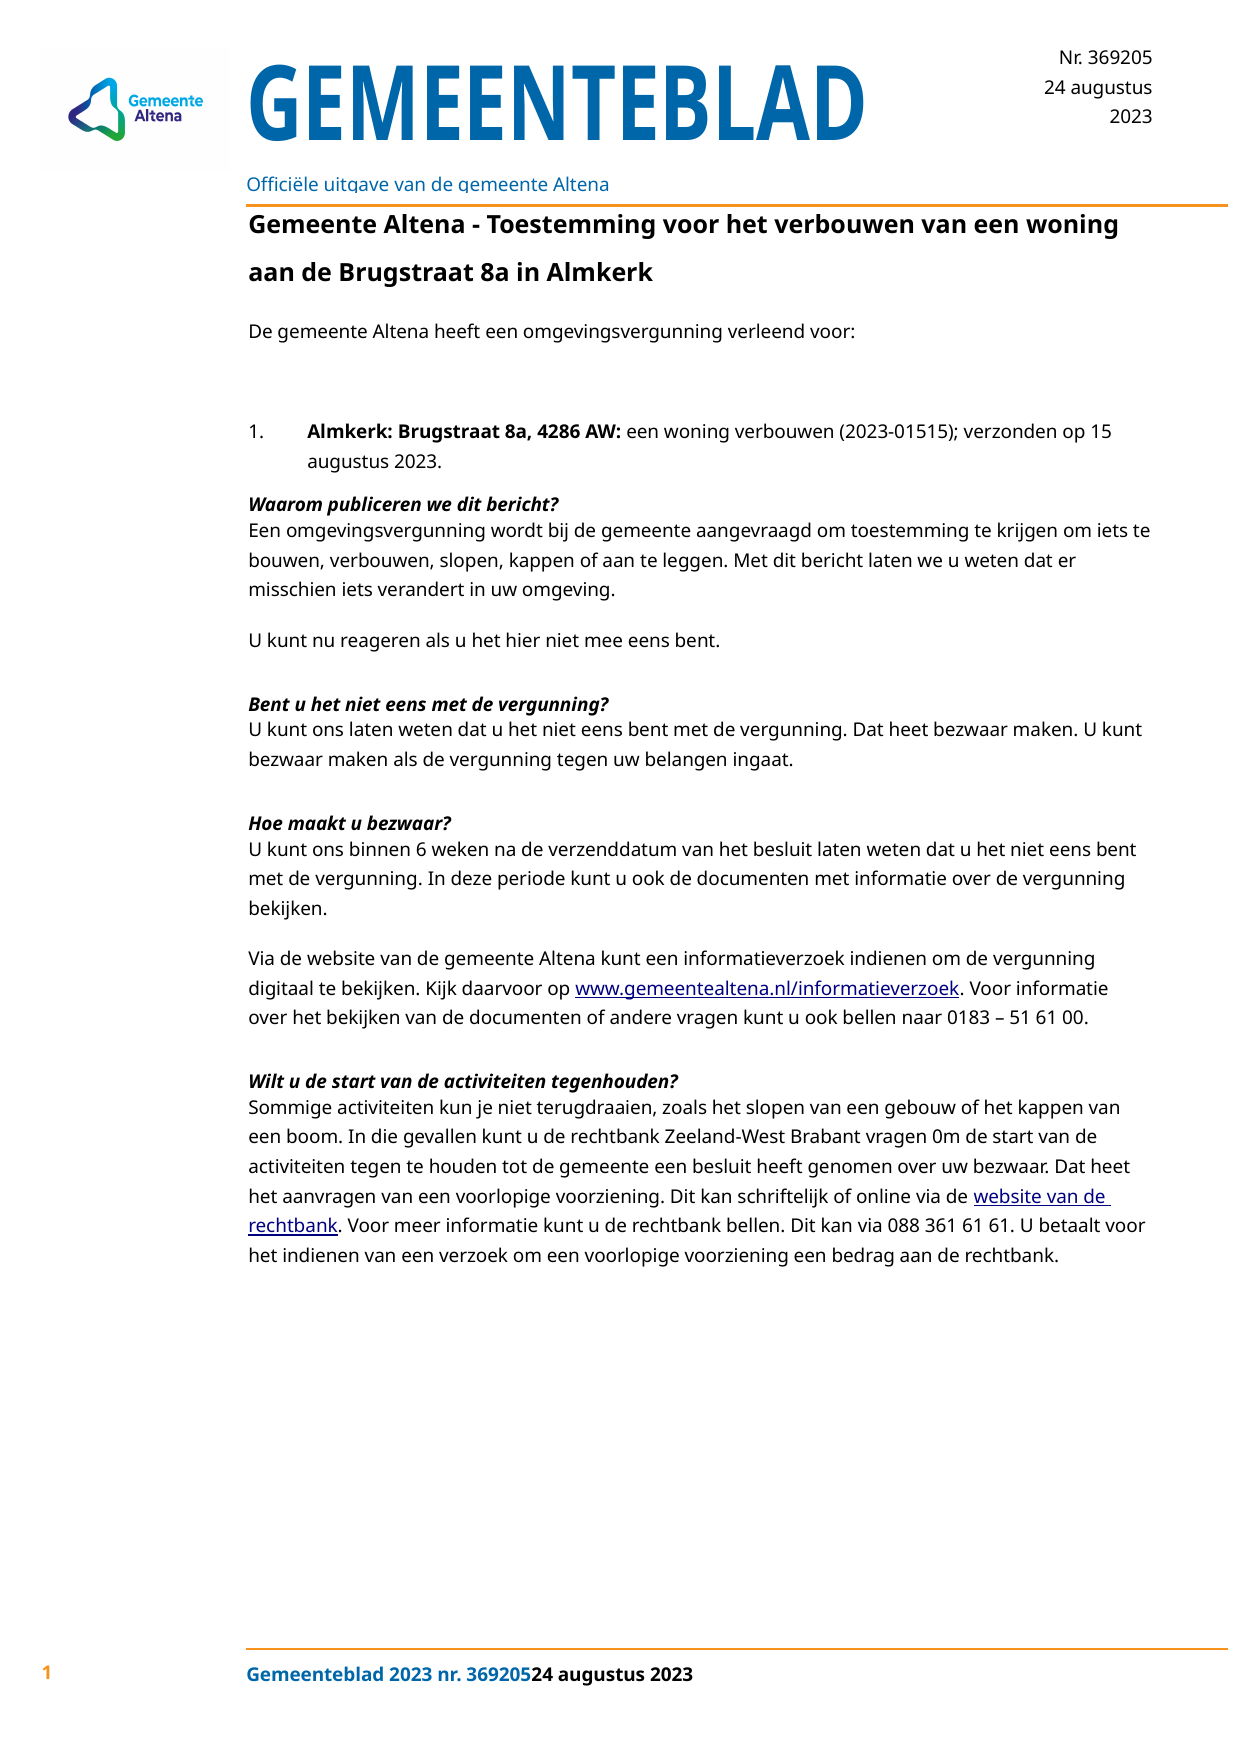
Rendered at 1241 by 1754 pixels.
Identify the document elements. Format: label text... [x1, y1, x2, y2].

text Wilt u de start van de activiteiten tegenhouden? [248, 1068, 1152, 1094]
text Via de website van de gemeente Altena kunt een informatieverzoek indienen om de vergunning digitaal te bekijken. Kijk daarvoor op www.gemeentealtena.nl/informatieverzoek. Voor informatie over het bekijken van de documenten of andere vragen kunt u ook bellen naar 0183 – 51 61 00. [248, 945, 1152, 1030]
text Waarom publiceren we dit bericht? [248, 491, 1152, 517]
list Almkerk: Brugstraat 8a, 4286 AW: een woning verbouwen (2023-01515); verzonden op 15 augustus 2023. [248, 419, 1152, 474]
text Gemeente Altena - Toestemming voor het verbouwen van een woning aan de Brugstraat 8a in Almkerk [248, 207, 1152, 288]
text De gemeente Altena heeft een omgevingsvergunning verleend voor: [248, 318, 1152, 344]
picture [41, 47, 231, 172]
text Bent u het niet eens met de vergunning? [248, 691, 1152, 716]
text Een omgevingsvergunning wordt bij de gemeente aangevraagd om toestemming te krijgen om iets te bouwen, verbouwen, slopen, kappen of aan te leggen. Met dit bericht laten we u weten dat er misschien iets verandert in uw omgeving. [248, 517, 1152, 602]
text U kunt ons binnen 6 weken na de verzenddatum van het besluit laten weten dat u het niet eens bent met de vergunning. In deze periode kunt u ook de documenten met informatie over de vergunning bekijken. [248, 836, 1152, 921]
text U kunt ons laten weten dat u het niet eens bent met de vergunning. Dat heet bezwaar maken. U kunt bezwaar maken als de vergunning tegen uw belangen ingaat. [248, 716, 1152, 772]
text Hoe maakt u bezwaar? [248, 810, 1152, 836]
text U kunt nu reageren als u het hier niet mee eens bent. [248, 627, 1152, 652]
text Sommige activiteiten kun je niet terugdraaien, zoals het slopen van een gebouw of het kappen van een boom. In die gevallen kunt u de rechtbank Zeeland-West Brabant vragen 0m de start van de activiteiten tegen te houden tot de gemeente een besluit heeft genomen over uw bezwaar. Dat heet het aanvragen van een voorlopige voorziening. Dit kan schriftelijk of online via de website van de rechtbank. Voor meer informatie kunt u de rechtbank bellen. Dit kan via 088 361 61 61. U betaalt voor het indienen van een verzoek om een voorlopige voorziening een bedrag aan de rechtbank. [248, 1094, 1152, 1268]
